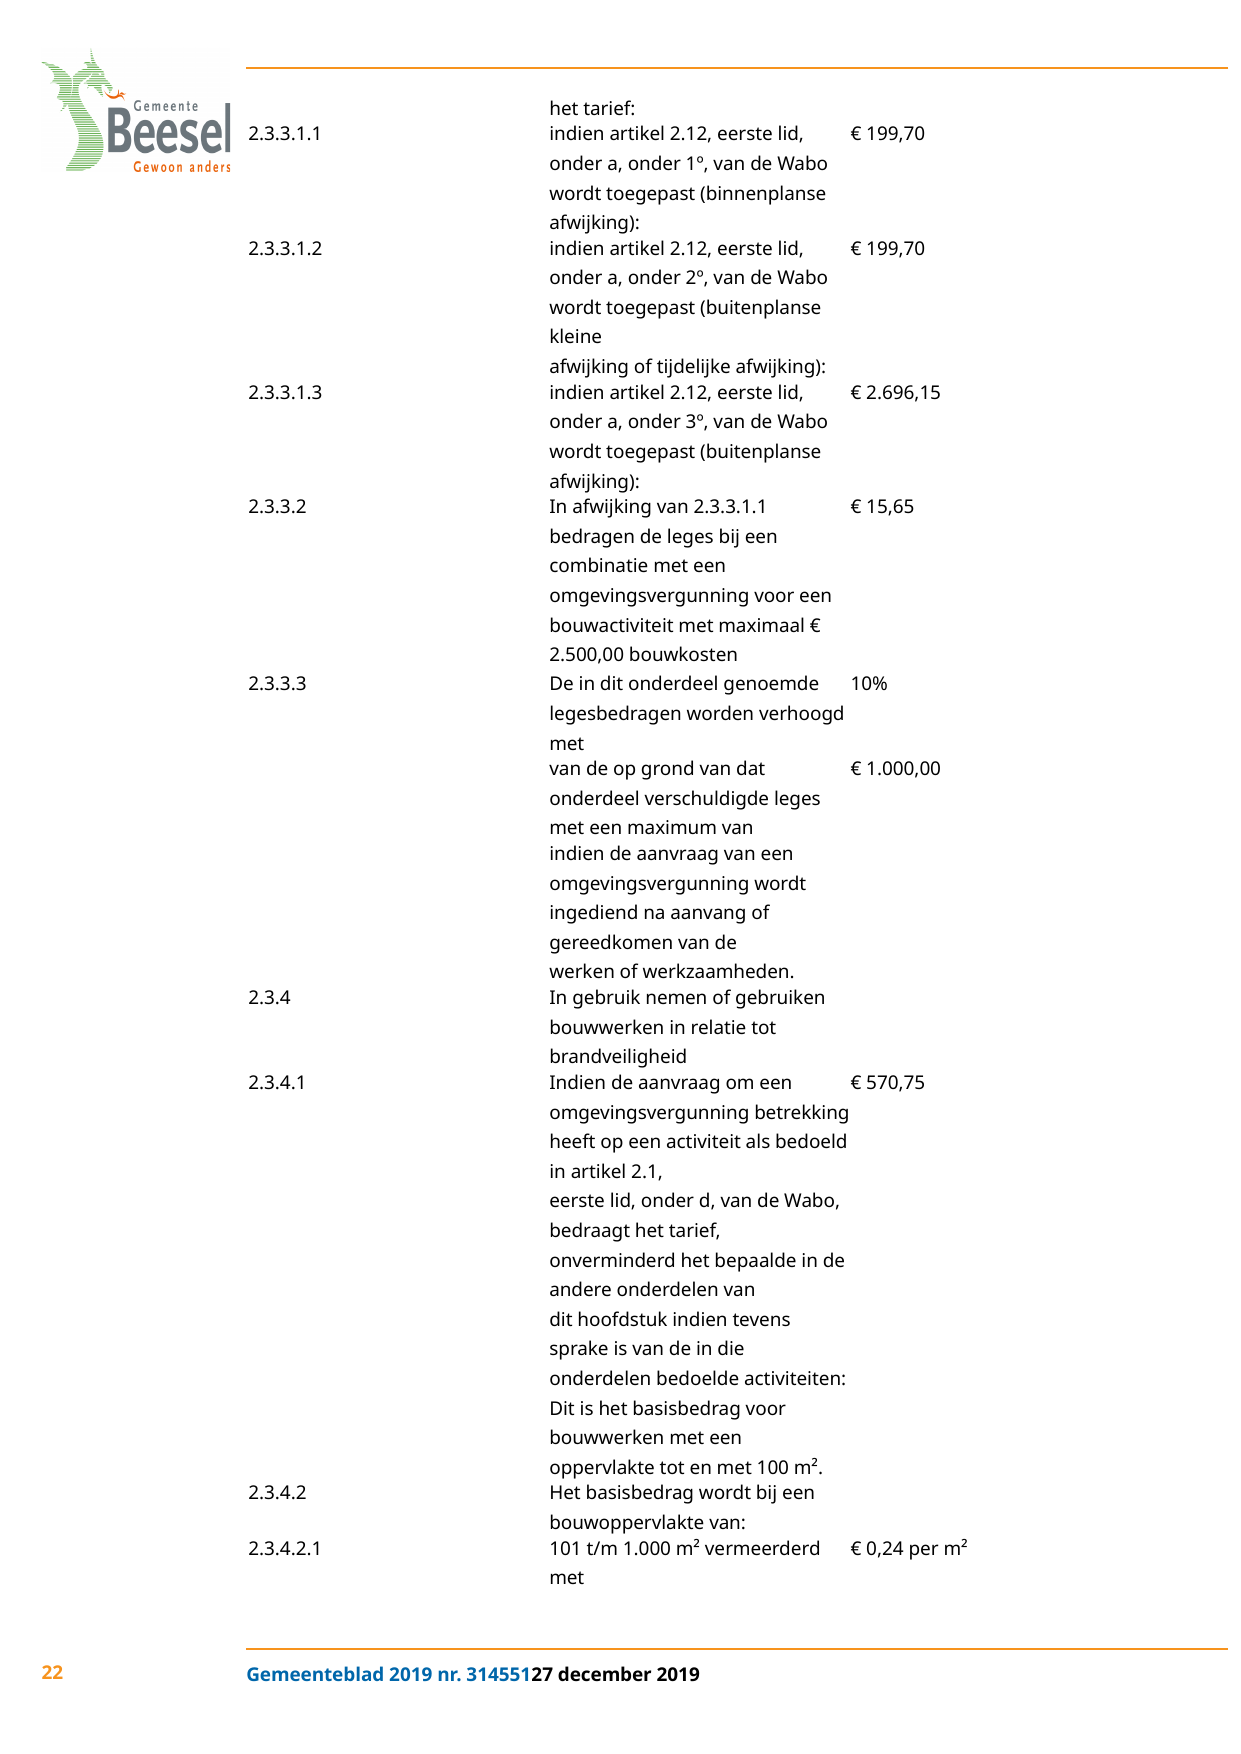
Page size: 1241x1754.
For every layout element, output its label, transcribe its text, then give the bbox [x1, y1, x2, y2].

table_cell In gebruik nemen of gebruiken bouwwerken in relatie tot brandveiligheid [549, 984, 850, 1069]
table_header 10% [850, 671, 1152, 755]
table_cell van de op grond van dat onderdeel verschuldigde leges met een maximum van [549, 755, 850, 840]
table_header De in dit onderdeel genoemde legesbedragen worden verhoogd met [549, 671, 850, 755]
table_cell [850, 840, 1152, 984]
table_cell 2.3.3.1.3 [248, 379, 549, 493]
table_cell 2.3.4 [248, 984, 549, 1069]
table_cell [850, 95, 1152, 121]
table_cell € 2.696,15 [850, 379, 1152, 493]
table_cell [850, 1480, 1152, 1535]
table_cell 2.3.3.1.2 [248, 235, 549, 379]
table_cell € 15,65 [850, 494, 1152, 667]
table_cell € 1.000,00 [850, 755, 1152, 840]
table_cell indien de aanvraag van een omgevingsvergunning wordt ingediend na aanvang of gereedkomen van de werken of werkzaamheden. [549, 840, 850, 984]
table_cell 2.3.3.2 [248, 494, 549, 667]
table_cell [248, 95, 549, 121]
table_cell 2.3.4.2.1 [248, 1535, 549, 1590]
table_cell 2.3.4.2 [248, 1480, 549, 1535]
table_cell Het basisbedrag wordt bij een bouwoppervlakte van: [549, 1480, 850, 1535]
table_cell indien artikel 2.12, eerste lid, onder a, onder 1º, van de Wabo wordt toegepast (binnenplanse afwijking): [549, 121, 850, 235]
table_cell [850, 984, 1152, 1069]
table_cell indien artikel 2.12, eerste lid, onder a, onder 3º, van de Wabo wordt toegepast (buitenplanse afwijking): [549, 379, 850, 493]
table_cell [248, 840, 549, 984]
table_cell [248, 755, 549, 840]
table_cell 2.3.4.1 [248, 1069, 549, 1479]
table_cell € 570,75 [850, 1069, 1152, 1479]
table_cell In afwijking van 2.3.3.1.1 bedragen de leges bij een combinatie met een omgevingsvergunning voor een bouwactiviteit met maximaal € 2.500,00 bouwkosten [549, 494, 850, 667]
table_cell het tarief: [549, 95, 850, 121]
picture [41, 47, 231, 172]
table_cell 101 t/m 1.000 m² vermeerderd met [549, 1535, 850, 1590]
table_cell indien artikel 2.12, eerste lid, onder a, onder 2º, van de Wabo wordt toegepast (buitenplanse kleine afwijking of tijdelijke afwijking): [549, 235, 850, 379]
table_cell 2.3.3.1.1 [248, 121, 549, 235]
table_cell € 0,24 per m² [850, 1535, 1152, 1590]
table_cell € 199,70 [850, 121, 1152, 235]
table_header 2.3.3.3 [248, 671, 549, 755]
table_cell Indien de aanvraag om een omgevingsvergunning betrekking heeft op een activiteit als bedoeld in artikel 2.1, eerste lid, onder d, van de Wabo, bedraagt het tarief, onverminderd het bepaalde in de andere onderdelen van dit hoofdstuk indien tevens sprake is van de in die onderdelen bedoelde activiteiten: Dit is het basisbedrag voor bouwwerken met een oppervlakte tot en met 100 m². [549, 1069, 850, 1479]
table_cell € 199,70 [850, 235, 1152, 379]
